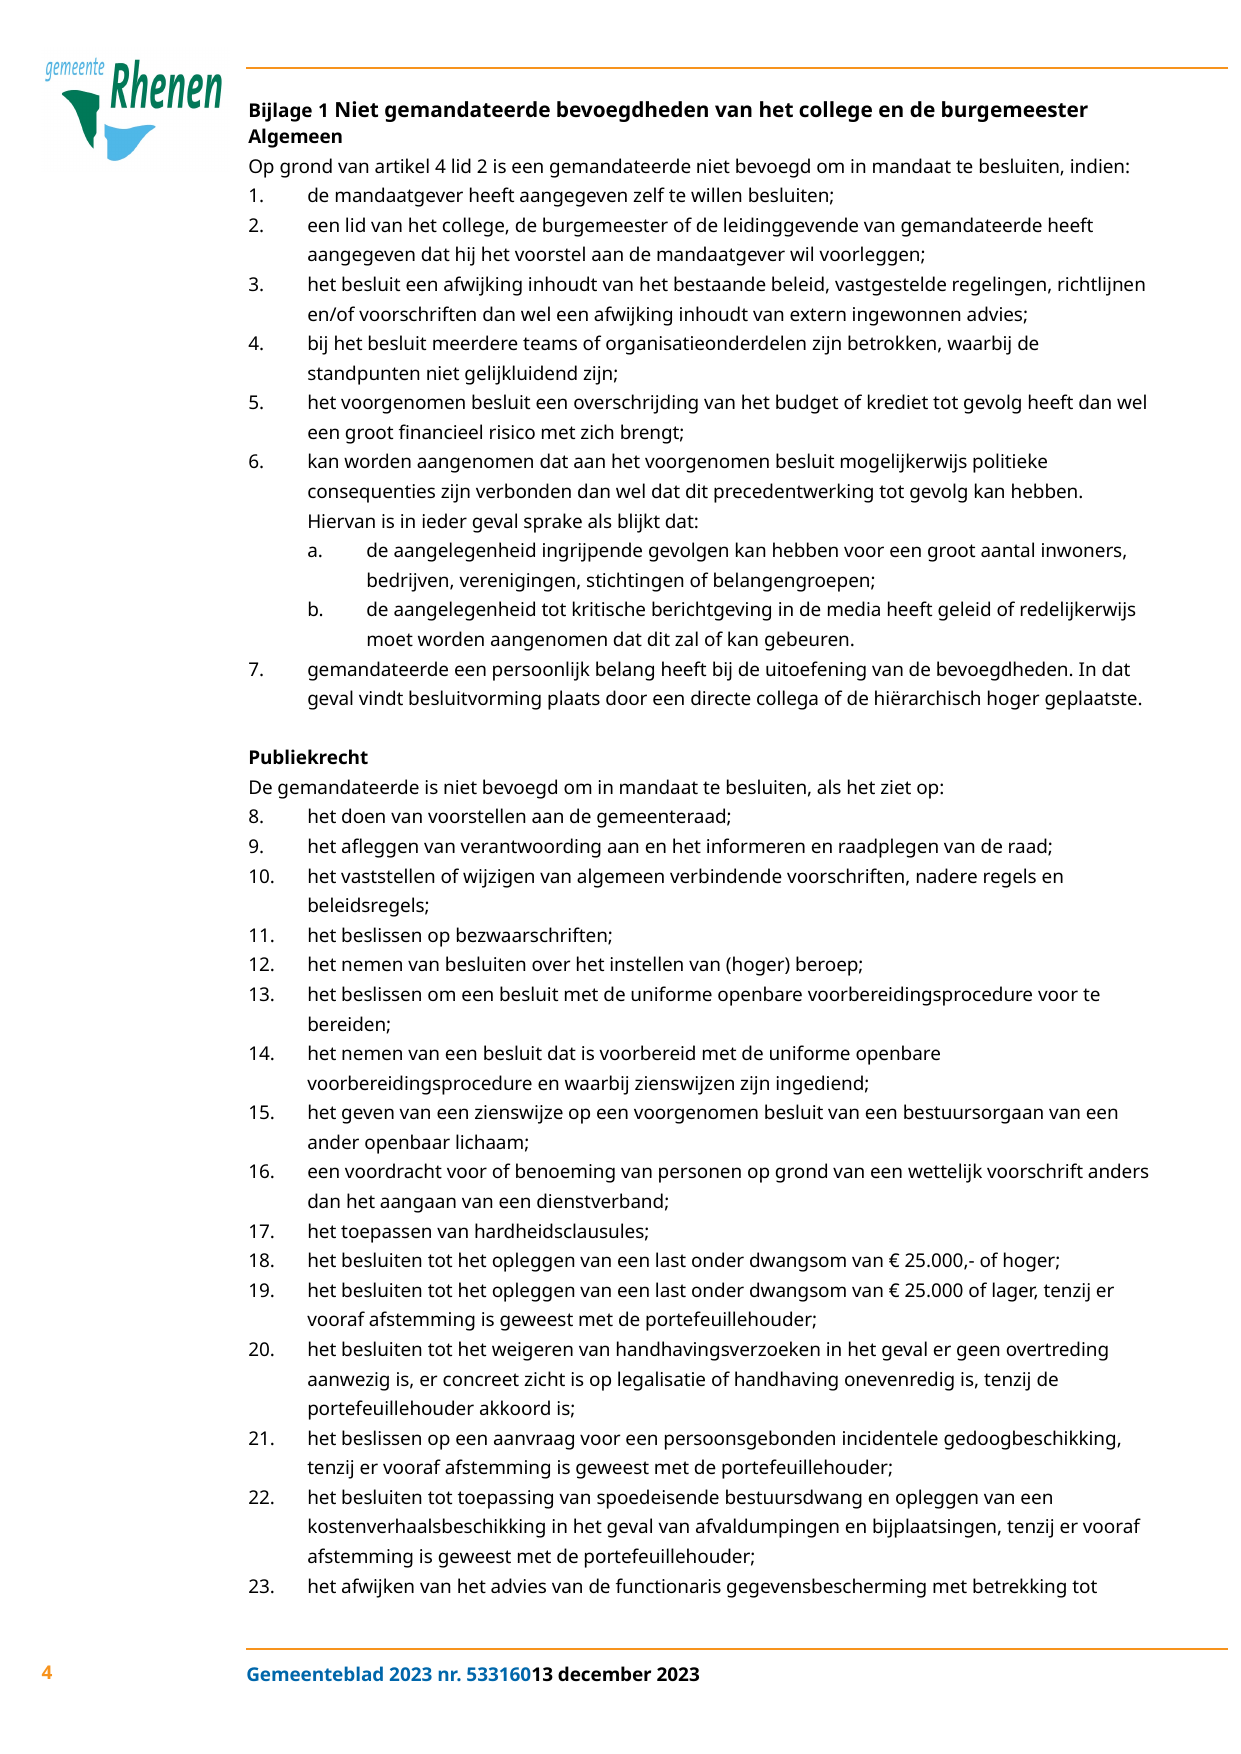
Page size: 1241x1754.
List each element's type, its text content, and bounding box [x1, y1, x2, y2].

list het besluiten tot toepassing van spoedeisende bestuursdwang en opleggen van een kostenverhaalsbeschikking in het geval van afvaldumpingen en bijplaatsingen, tenzij er vooraf afstemming is geweest met de portefeuillehouder; [248, 1484, 1152, 1569]
text Publiekrecht [248, 744, 1152, 770]
list het voorgenomen besluit een overschrijding van het budget of krediet tot gevolg heeft dan wel een groot financieel risico met zich brengt; [248, 389, 1152, 445]
list het nemen van besluiten over het instellen van (hoger) beroep; [248, 952, 1152, 977]
list het besluiten tot het opleggen van een last onder dwangsom van € 25.000 of lager, tenzij er vooraf afstemming is geweest met de portefeuillehouder; [248, 1277, 1152, 1332]
list het afleggen van verantwoording aan en het informeren en raadplegen van de raad; [248, 833, 1152, 859]
list de aangelegenheid tot kritische berichtgeving in de media heeft geleid of redelijkerwijs moet worden aangenomen dat dit zal of kan gebeuren. [307, 597, 1152, 652]
list de aangelegenheid ingrijpende gevolgen kan hebben voor een groot aantal inwoners, bedrijven, verenigingen, stichtingen of belangengroepen; [307, 537, 1152, 593]
text De gemandateerde is niet bevoegd om in mandaat te besluiten, als het ziet op: [248, 774, 1152, 800]
list het doen van voorstellen aan de gemeenteraad; [248, 804, 1152, 829]
list het toepassen van hardheidsclausules; [248, 1218, 1152, 1244]
list een lid van het college, de burgemeester of de leidinggevende van gemandateerde heeft aangegeven dat hij het voorstel aan de mandaatgever wil voorleggen; [248, 212, 1152, 267]
list kan worden aangenomen dat aan het voorgenomen besluit mogelijkerwijs politieke consequenties zijn verbonden dan wel dat dit precedentwerking tot gevolg kan hebben. Hiervan is in ieder geval sprake als blijkt dat: [248, 449, 1152, 534]
list het besluiten tot het weigeren van handhavingsverzoeken in het geval er geen overtreding aanwezig is, er concreet zicht is op legalisatie of handhaving onevenredig is, tenzij de portefeuillehouder akkoord is; [248, 1336, 1152, 1421]
list de mandaatgever heeft aangegeven zelf te willen besluiten; [248, 182, 1152, 208]
list het beslissen op bezwaarschriften; [248, 922, 1152, 948]
list bij het besluit meerdere teams of organisatieonderdelen zijn betrokken, waarbij de standpunten niet gelijkluidend zijn; [248, 330, 1152, 386]
list een voordracht voor of benoeming van personen op grond van een wettelijk voorschrift anders dan het aangaan van een dienstverband; [248, 1159, 1152, 1214]
list gemandateerde een persoonlijk belang heeft bij de uitoefening van de bevoegdheden. In dat geval vindt besluitvorming plaats door een directe collega of de hiërarchisch hoger geplaatste. [248, 656, 1152, 711]
picture [41, 47, 231, 172]
list het vaststellen of wijzigen van algemeen verbindende voorschriften, nadere regels en beleidsregels; [248, 863, 1152, 918]
list het beslissen op een aanvraag voor een persoonsgebonden incidentele gedoogbeschikking, tenzij er vooraf afstemming is geweest met de portefeuillehouder; [248, 1425, 1152, 1480]
list het afwijken van het advies van de functionaris gegevensbescherming met betrekking tot [248, 1573, 1152, 1599]
text Op grond van artikel 4 lid 2 is een gemandateerde niet bevoegd om in mandaat te besluiten, indien: [248, 153, 1152, 179]
list het besluiten tot het opleggen van een last onder dwangsom van € 25.000,- of hoger; [248, 1247, 1152, 1273]
list het nemen van een besluit dat is voorbereid met de uniforme openbare voorbereidingsprocedure en waarbij zienswijzen zijn ingediend; [248, 1040, 1152, 1096]
list het besluit een afwijking inhoudt van het bestaande beleid, vastgestelde regelingen, richtlijnen en/of voorschriften dan wel een afwijking inhoudt van extern ingewonnen advies; [248, 271, 1152, 327]
list het geven van een zienswijze op een voorgenomen besluit van een bestuursorgaan van een ander openbaar lichaam; [248, 1099, 1152, 1155]
text Algemeen [248, 123, 1152, 149]
list het beslissen om een besluit met de uniforme openbare voorbereidingsprocedure voor te bereiden; [248, 981, 1152, 1037]
text Bijlage 1 Niet gemandateerde bevoegdheden van het college en de burgemeester [248, 95, 1152, 123]
